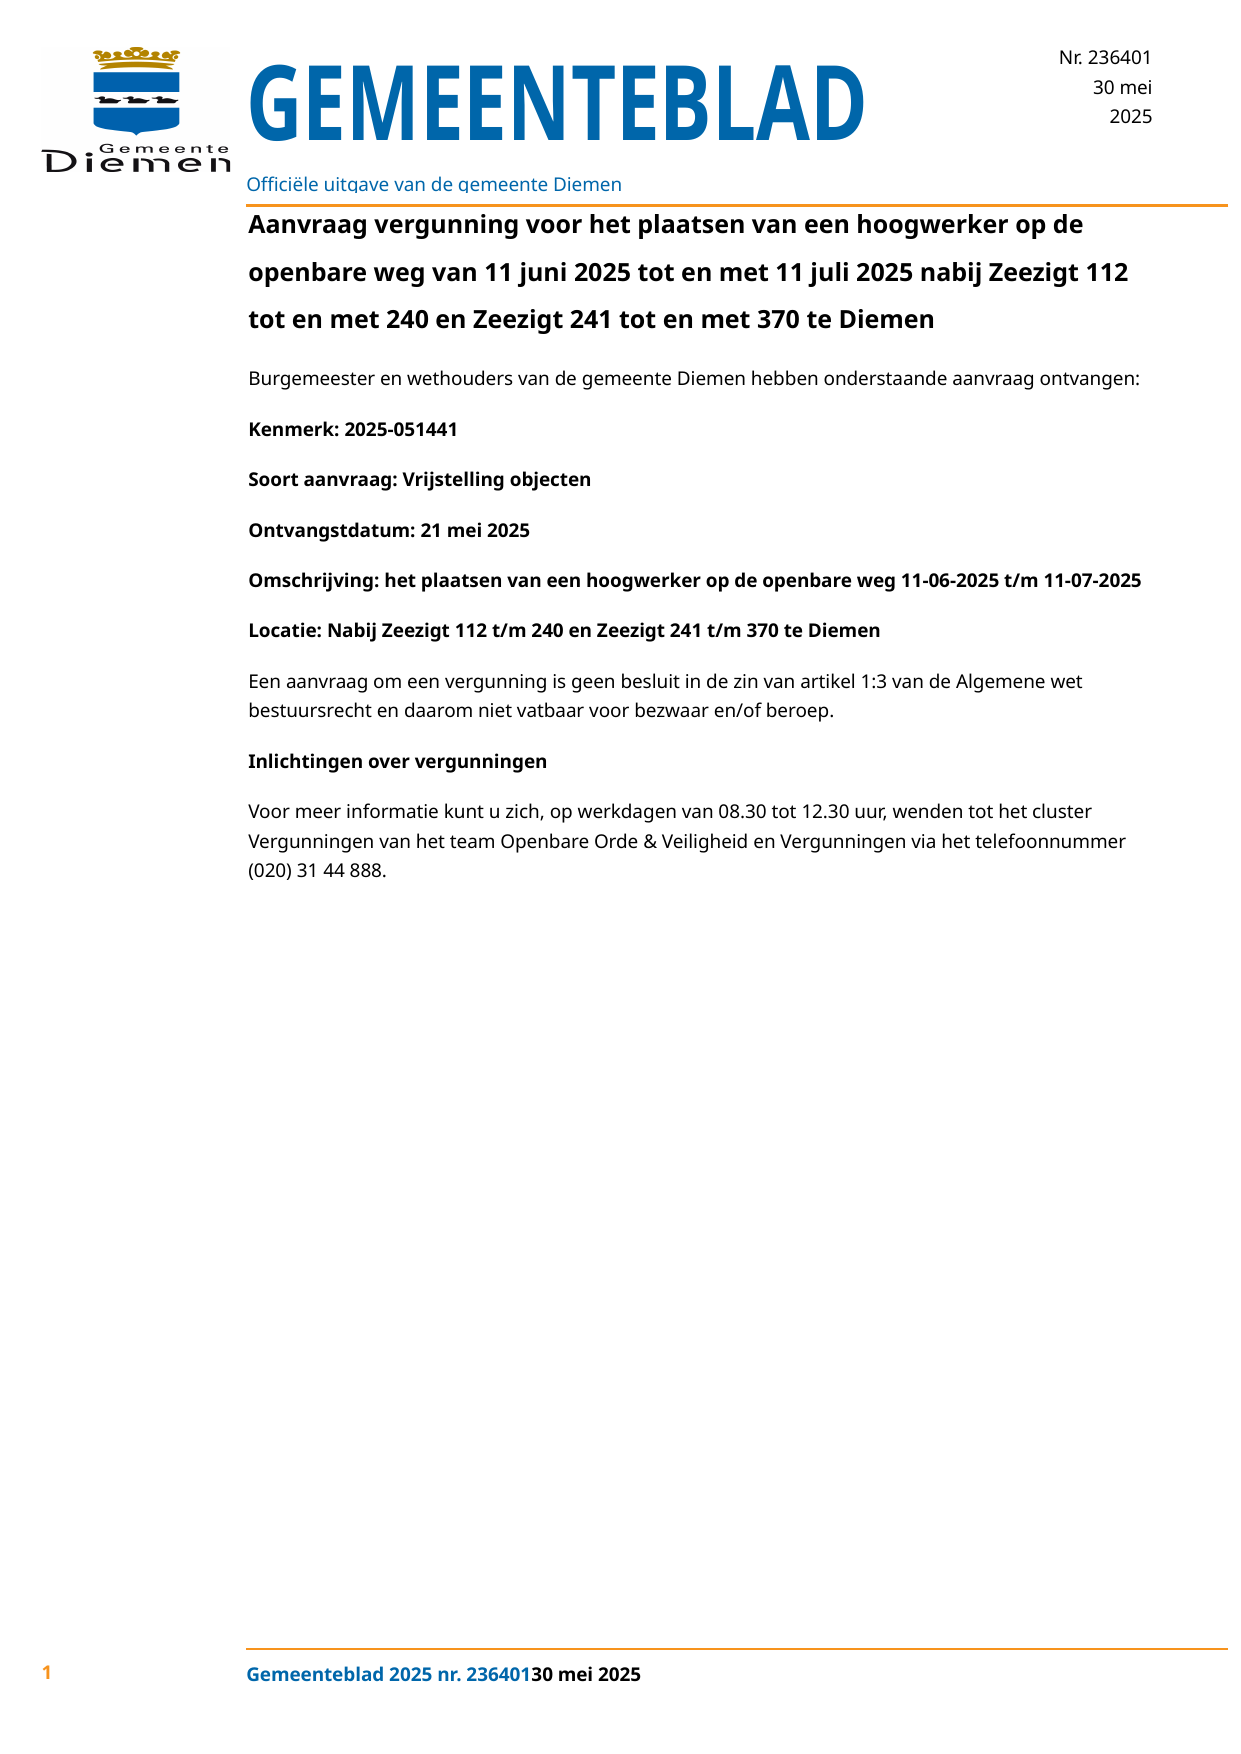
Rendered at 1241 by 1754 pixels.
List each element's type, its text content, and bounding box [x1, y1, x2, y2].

text Ontvangstdatum: 21 mei 2025 [248, 517, 1152, 542]
text Omschrijving: het plaatsen van een hoogwerker op de openbare weg 11-06-2025 t/m 11-07-2025 [248, 567, 1152, 593]
text Soort aanvraag: Vrijstelling objecten [248, 466, 1152, 492]
text Inlichtingen over vergunningen [248, 748, 1152, 774]
text Aanvraag vergunning voor het plaatsen van een hoogwerker op de openbare weg van 11 juni 2025 tot en met 11 juli 2025 nabij Zeezigt 112 tot en met 240 en Zeezigt 241 tot en met 370 te Diemen [248, 207, 1152, 336]
picture [41, 47, 231, 172]
text Een aanvraag om een vergunning is geen besluit in de zin van artikel 1:3 van de Algemene wet bestuursrecht en daarom niet vatbaar voor bezwaar en/of beroep. [248, 668, 1152, 723]
text Kenmerk: 2025-051441 [248, 416, 1152, 442]
text Burgemeester en wethouders van de gemeente Diemen hebben onderstaande aanvraag ontvangen: [248, 366, 1152, 391]
text Voor meer informatie kunt u zich, op werkdagen van 08.30 tot 12.30 uur, wenden tot het cluster Vergunningen van het team Openbare Orde & Veiligheid en Vergunningen via het telefoonnummer (020) 31 44 888. [248, 798, 1152, 883]
text Locatie: Nabij Zeezigt 112 t/m 240 en Zeezigt 241 t/m 370 te Diemen [248, 618, 1152, 643]
